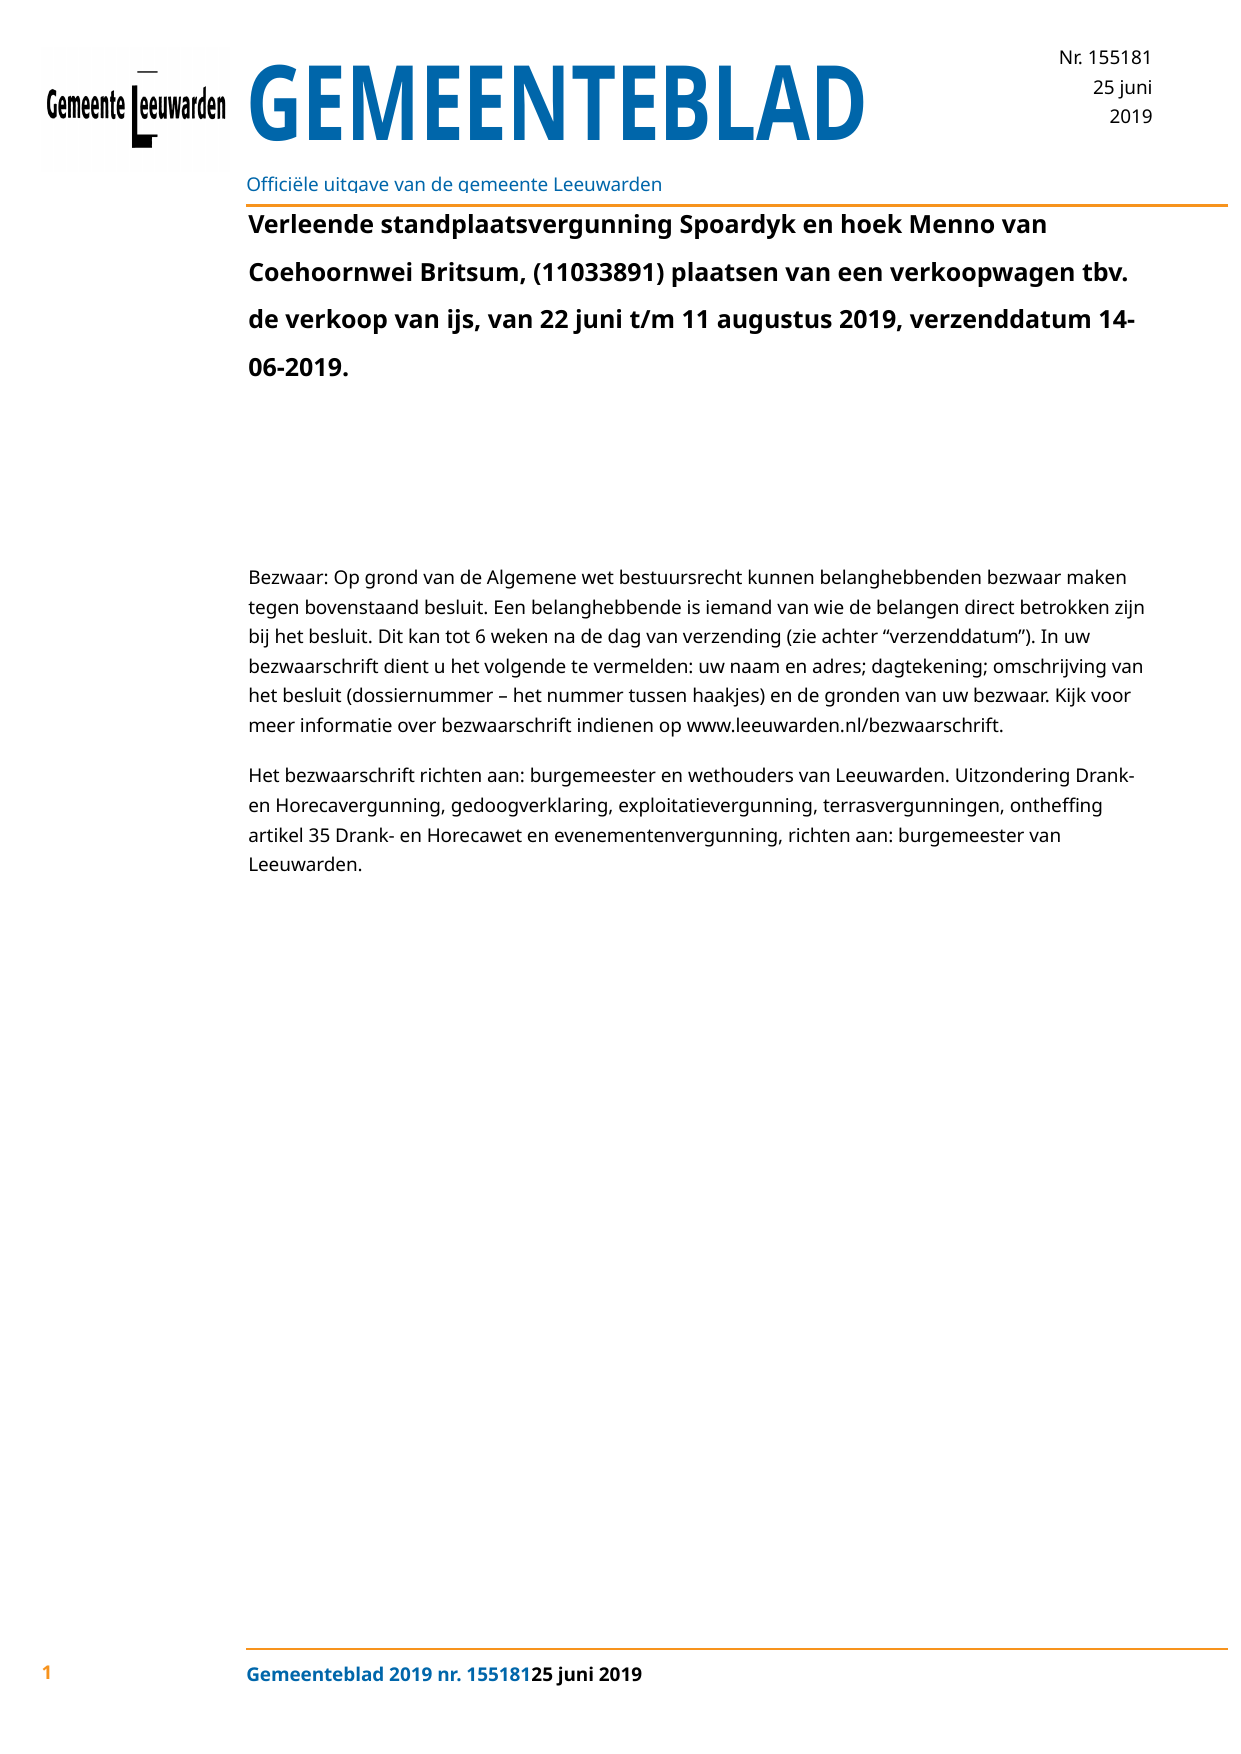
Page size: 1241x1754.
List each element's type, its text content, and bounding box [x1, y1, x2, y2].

picture [41, 47, 231, 172]
text Verleende standplaatsvergunning Spoardyk en hoek Menno van Coehoornwei Britsum, (11033891) plaatsen van een verkoopwagen tbv. de verkoop van ijs, van 22 juni t/m 11 augustus 2019, verzenddatum 14-06-2019. [248, 207, 1152, 384]
text Bezwaar: Op grond van de Algemene wet bestuursrecht kunnen belanghebbenden bezwaar maken tegen bovenstaand besluit. Een belanghebbende is iemand van wie de belangen direct betrokken zijn bij het besluit. Dit kan tot 6 weken na de dag van verzending (zie achter “verzenddatum”). In uw bezwaarschrift dient u het volgende te vermelden: uw naam en adres; dagtekening; omschrijving van het besluit (dossiernummer – het nummer tussen haakjes) en de gronden van uw bezwaar. Kijk voor meer informatie over bezwaarschrift indienen op www.leeuwarden.nl/bezwaarschrift. [248, 564, 1152, 738]
text Het bezwaarschrift richten aan: burgemeester en wethouders van Leeuwarden. Uitzondering Drank- en Horecavergunning, gedoogverklaring, exploitatievergunning, terrasvergunningen, ontheffing artikel 35 Drank- en Horecawet en evenementenvergunning, richten aan: burgemeester van Leeuwarden. [248, 763, 1152, 877]
